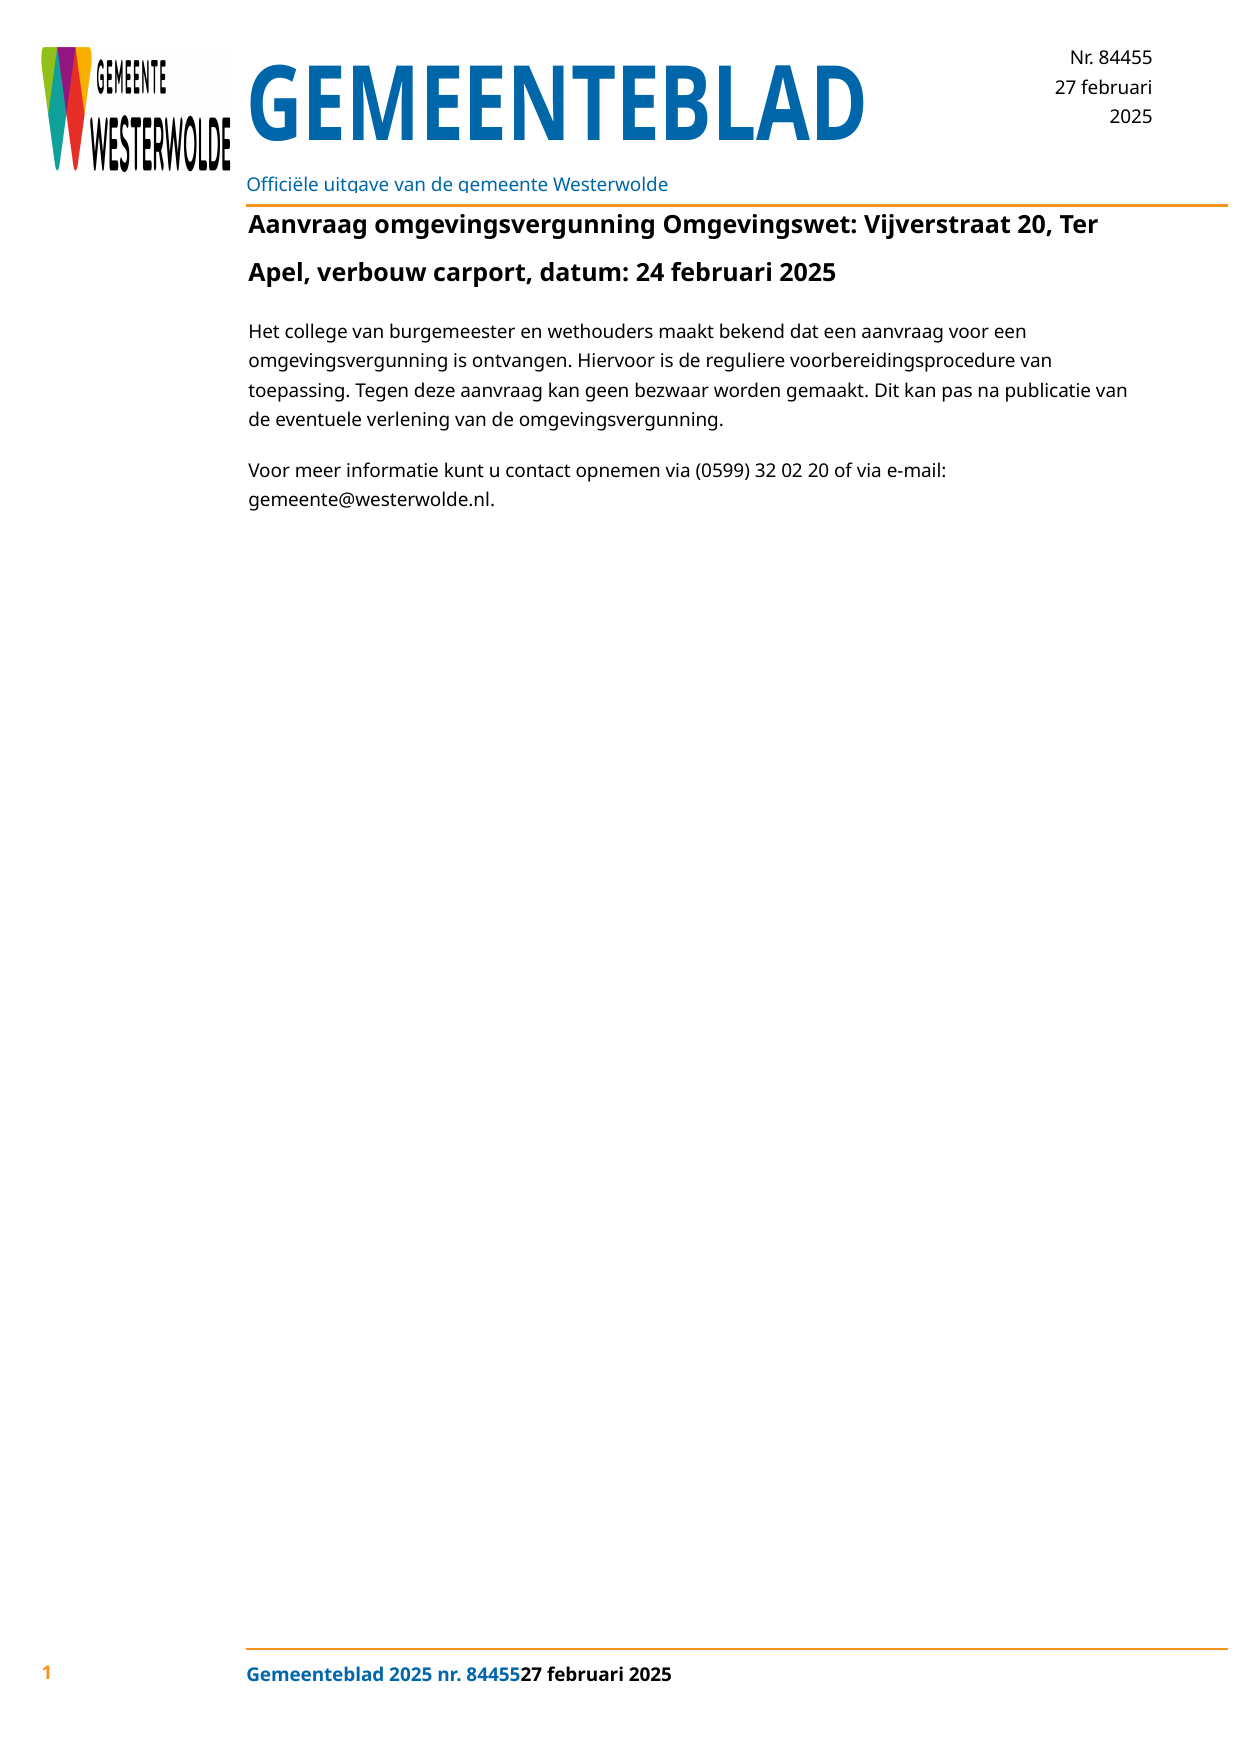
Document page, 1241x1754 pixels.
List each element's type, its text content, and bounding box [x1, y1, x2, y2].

text Aanvraag omgevingsvergunning Omgevingswet: Vijverstraat 20, Ter Apel, verbouw carport, datum: 24 februari 2025 [248, 207, 1152, 288]
text Voor meer informatie kunt u contact opnemen via (0599) 32 02 20 of via e-mail: gemeente@westerwolde.nl. [248, 457, 1152, 512]
picture [41, 47, 231, 172]
text Het college van burgemeester en wethouders maakt bekend dat een aanvraag voor een omgevingsvergunning is ontvangen. Hiervoor is de reguliere voorbereidingsprocedure van toepassing. Tegen deze aanvraag kan geen bezwaar worden gemaakt. Dit kan pas na publicatie van de eventuele verlening van de omgevingsvergunning. [248, 318, 1152, 432]
